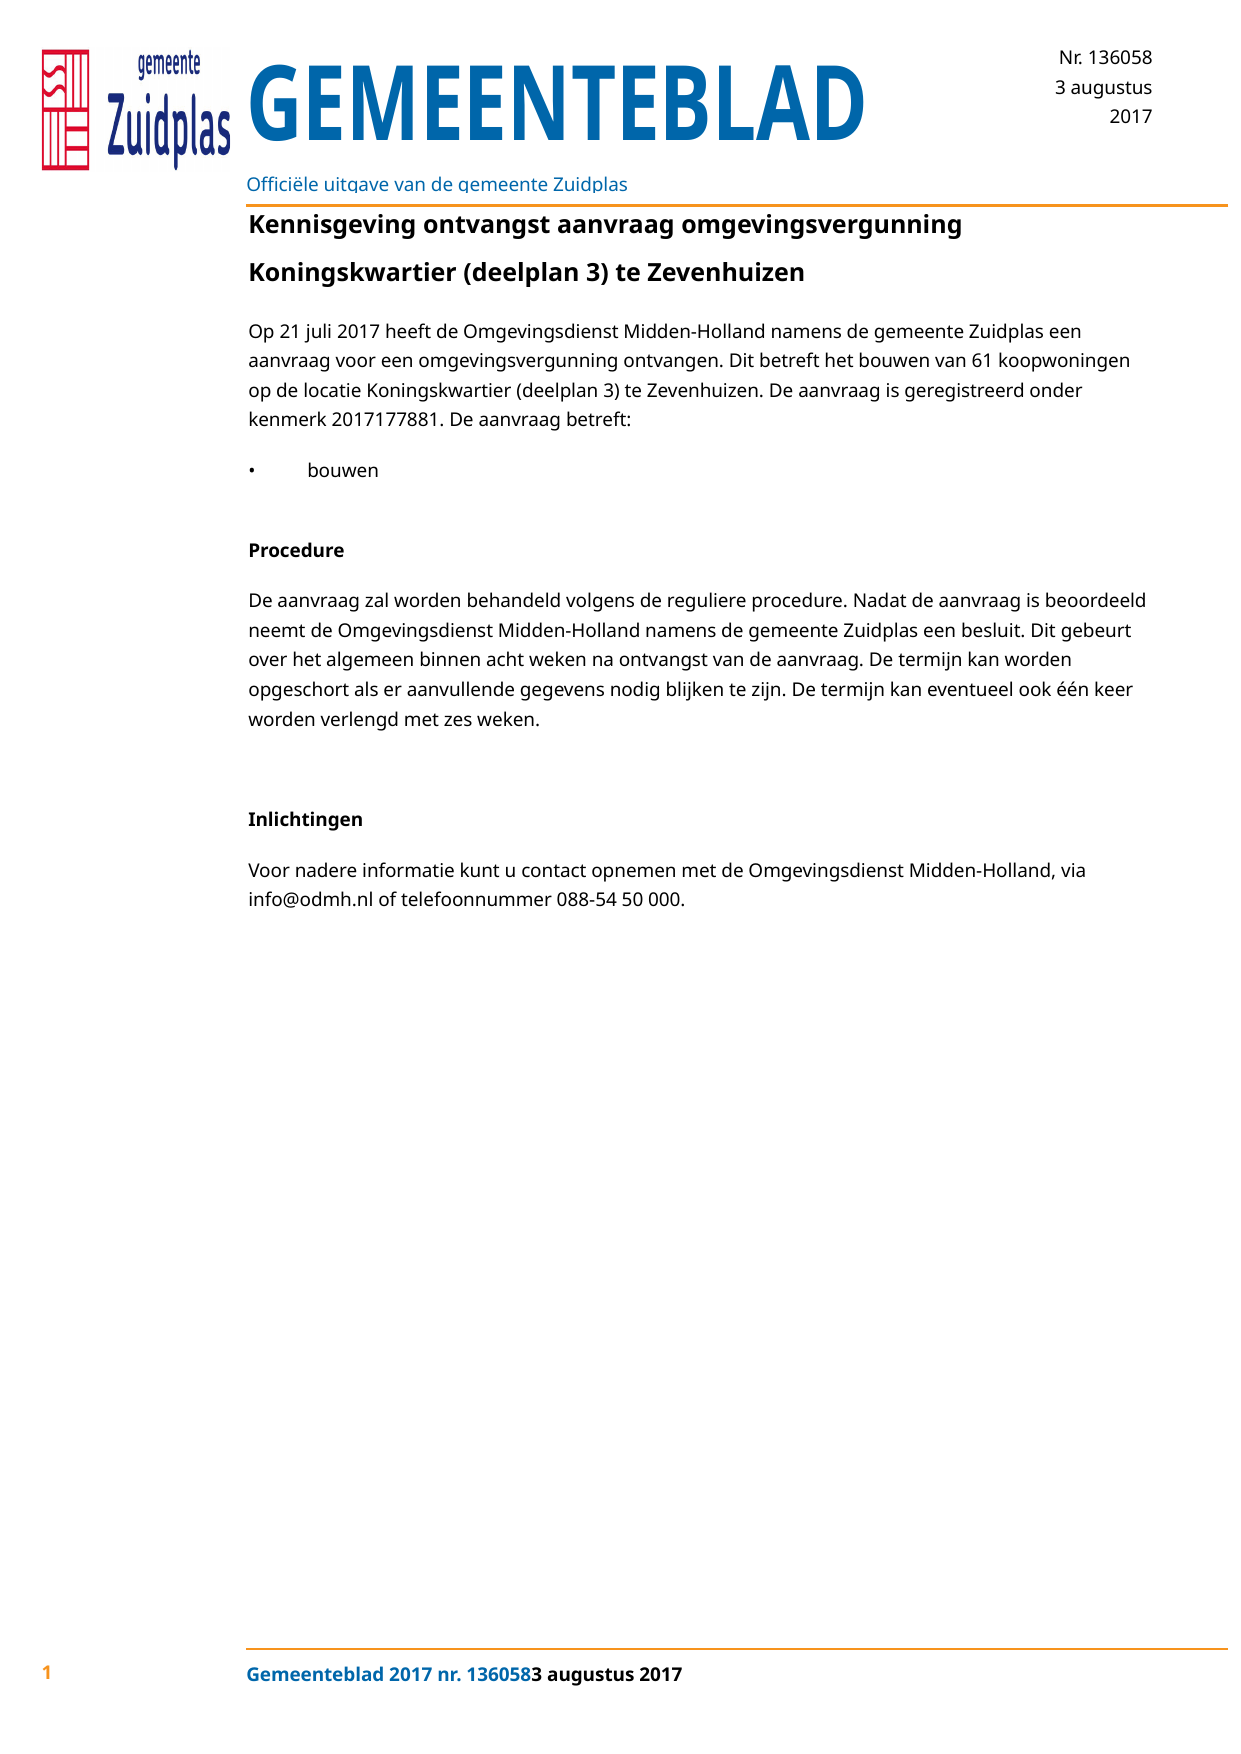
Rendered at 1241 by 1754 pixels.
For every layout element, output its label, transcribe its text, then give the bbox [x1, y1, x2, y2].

text De aanvraag zal worden behandeld volgens de reguliere procedure. Nadat de aanvraag is beoordeeld neemt de Omgevingsdienst Midden-Holland namens de gemeente Zuidplas een besluit. Dit gebeurt over het algemeen binnen acht weken na ontvangst van de aanvraag. De termijn kan worden opgeschort als er aanvullende gegevens nodig blijken te zijn. De termijn kan eventueel ook één keer worden verlengd met zes weken. [248, 587, 1152, 732]
text Inlichtingen [248, 807, 1152, 832]
list bouwen [248, 457, 1152, 483]
picture [41, 47, 231, 172]
text Kennisgeving ontvangst aanvraag omgevingsvergunning Koningskwartier (deelplan 3) te Zevenhuizen [248, 207, 1152, 288]
text Procedure [248, 537, 1152, 563]
text Voor nadere informatie kunt u contact opnemen met de Omgevingsdienst Midden-Holland, via info@odmh.nl of telefoonnummer 088-54 50 000. [248, 857, 1152, 912]
text Op 21 juli 2017 heeft de Omgevingsdienst Midden-Holland namens de gemeente Zuidplas een aanvraag voor een omgevingsvergunning ontvangen. Dit betreft het bouwen van 61 koopwoningen op de locatie Koningskwartier (deelplan 3) te Zevenhuizen. De aanvraag is geregistreerd onder kenmerk 2017177881. De aanvraag betreft: [248, 318, 1152, 432]
